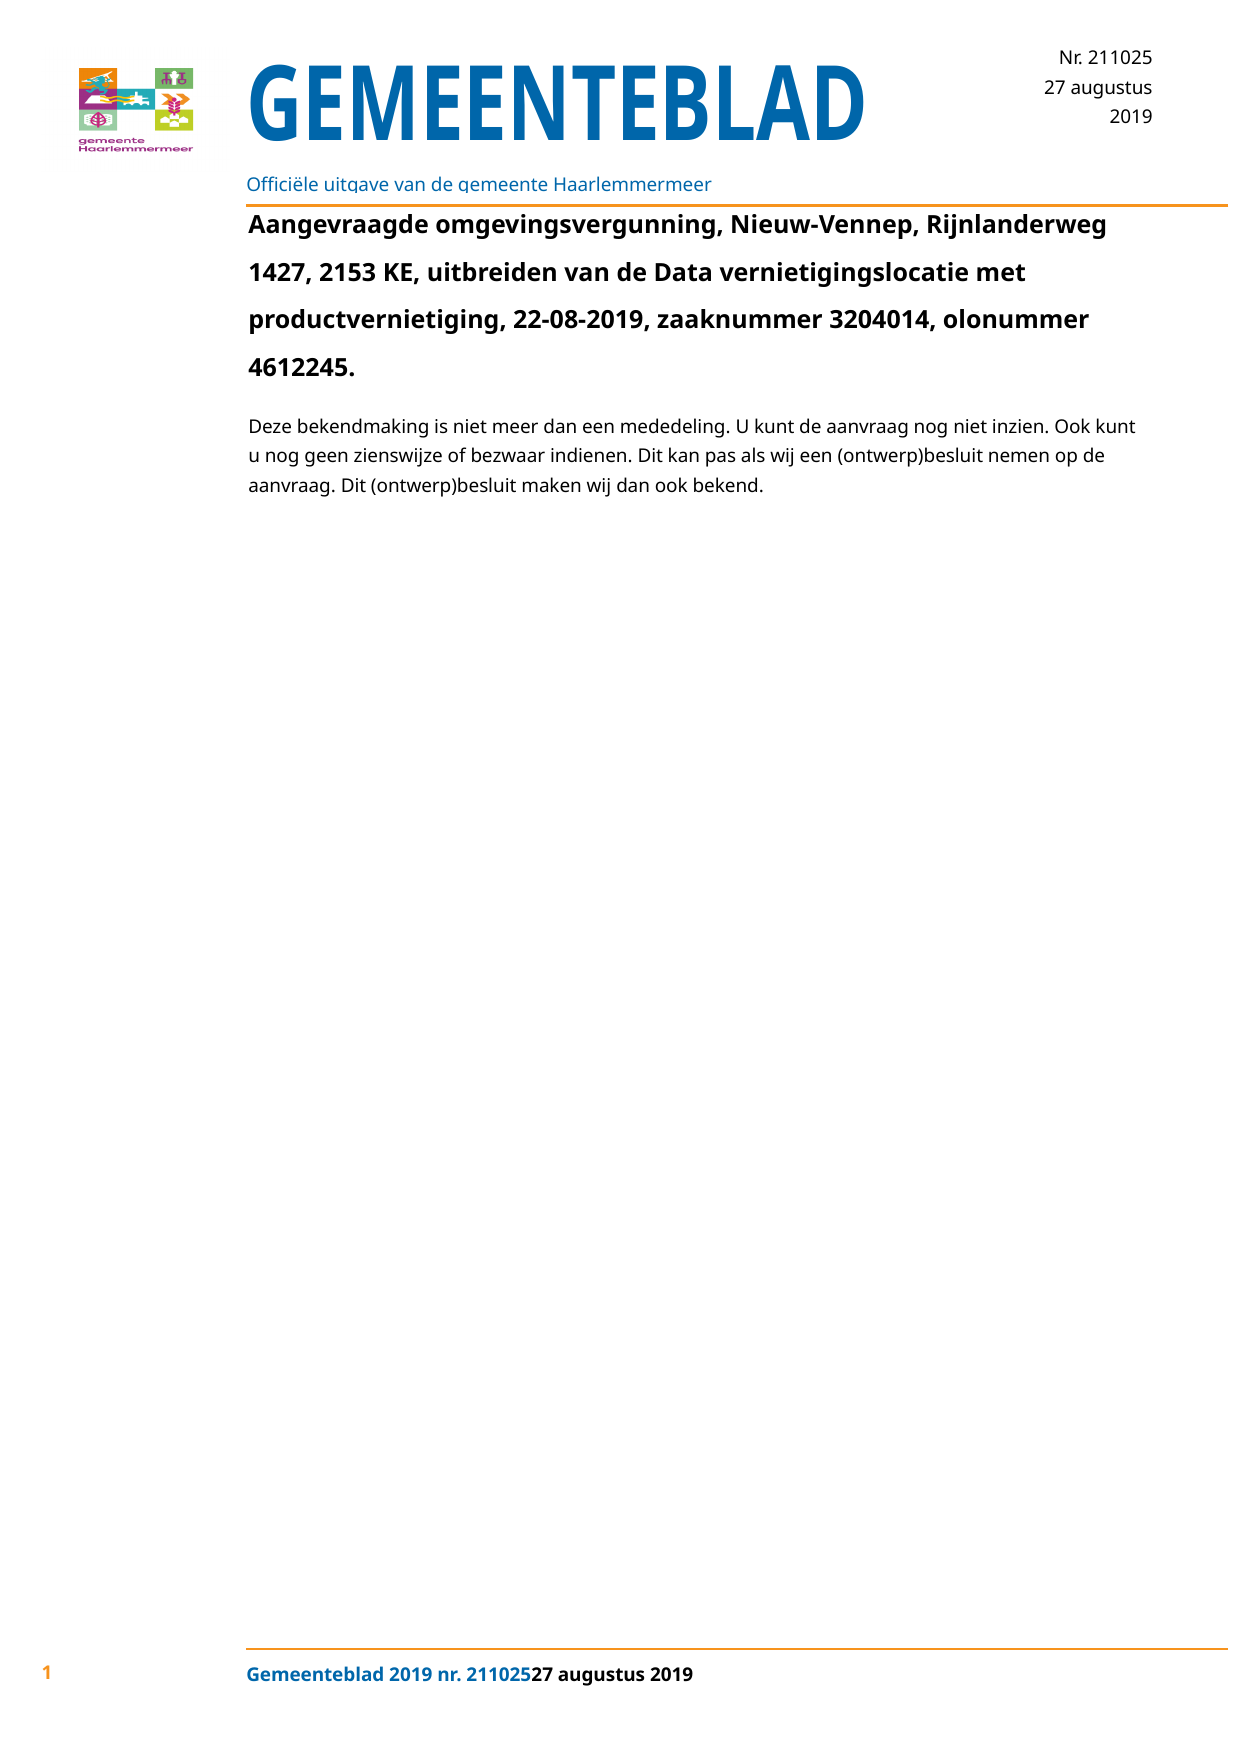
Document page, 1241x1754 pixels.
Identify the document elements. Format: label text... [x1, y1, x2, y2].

text Deze bekendmaking is niet meer dan een mededeling. U kunt de aanvraag nog niet inzien. Ook kunt u nog geen zienswijze of bezwaar indienen. Dit kan pas als wij een (ontwerp)besluit nemen op de aanvraag. Dit (ontwerp)besluit maken wij dan ook bekend. [248, 413, 1152, 498]
text Aangevraagde omgevingsvergunning, Nieuw-Vennep, Rijnlanderweg 1427, 2153 KE, uitbreiden van de Data vernietigingslocatie met productvernietiging, 22-08-2019, zaaknummer 3204014, olonummer 4612245. [248, 207, 1152, 384]
picture [41, 47, 231, 172]
